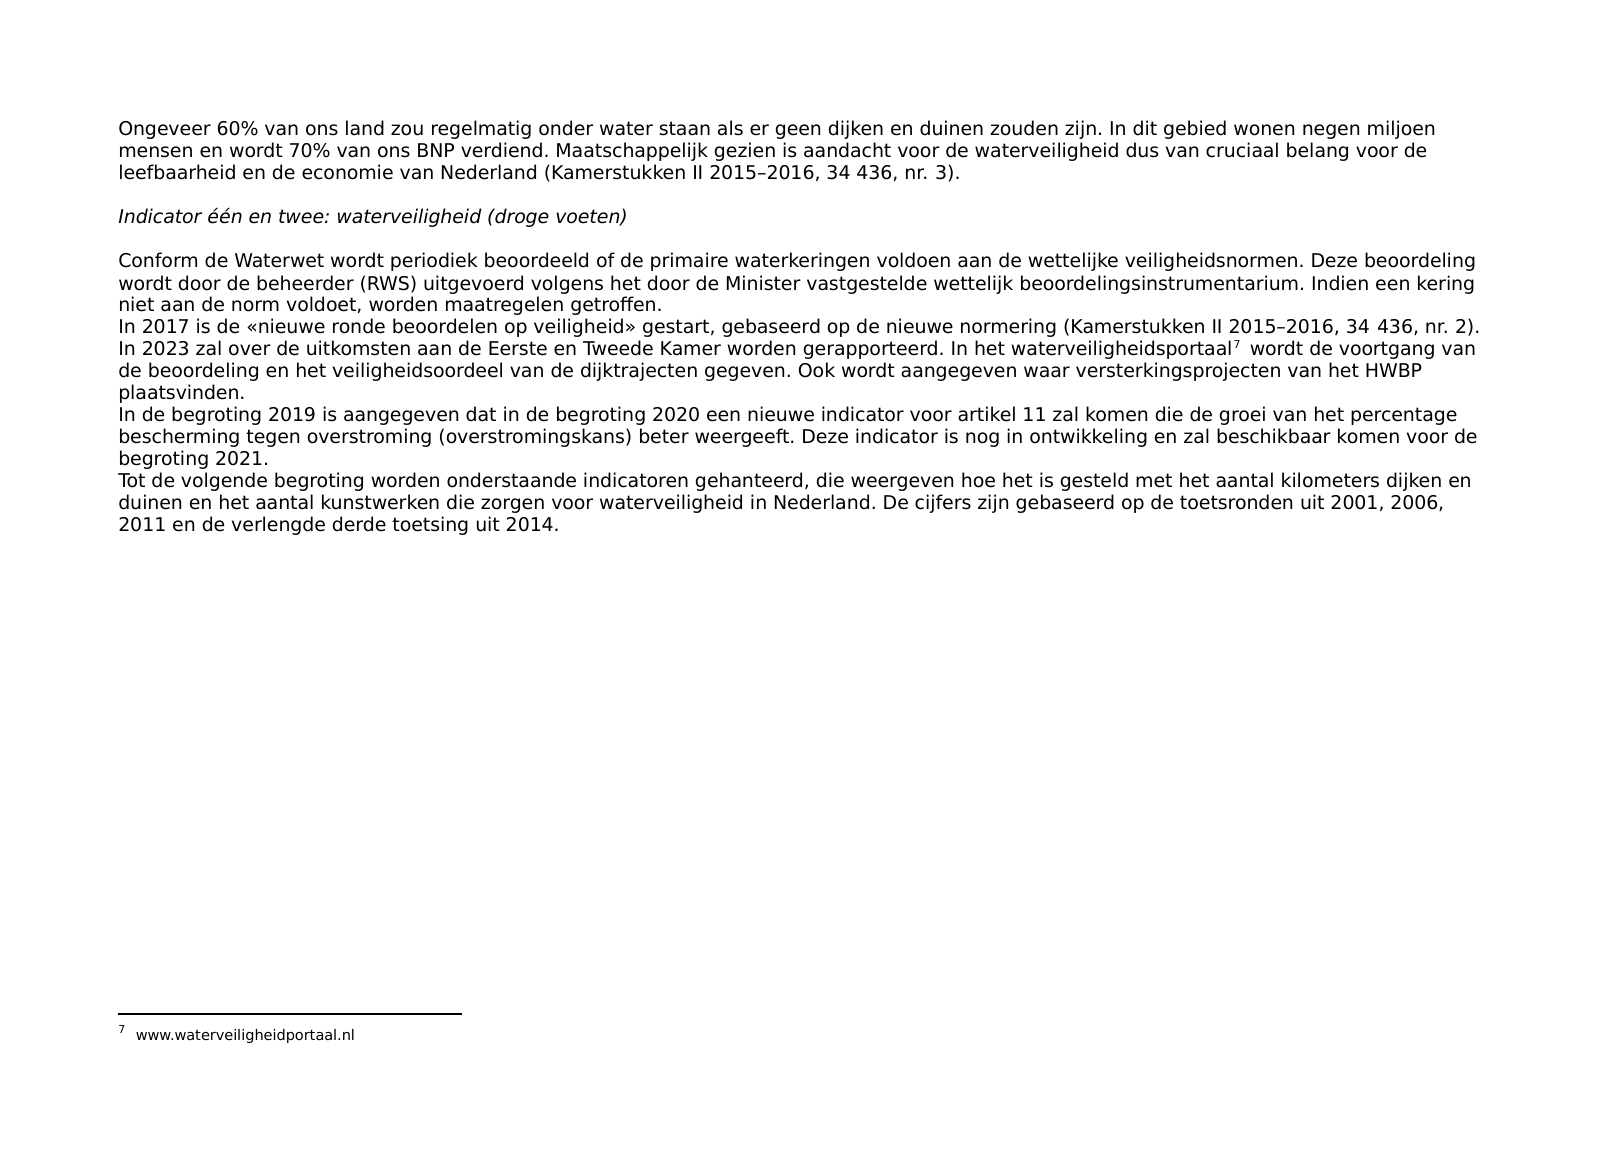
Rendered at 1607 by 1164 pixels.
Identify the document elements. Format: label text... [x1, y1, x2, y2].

text Ongeveer 60% van ons land zou regelmatig onder water staan als er geen dijken en duinen zouden zijn. In dit gebied wonen negen miljoen mensen en wordt 70% van ons BNP verdiend. Maatschappelijk gezien is aandacht voor de waterveiligheid dus van cruciaal belang voor de leefbaarheid en de economie van Nederland (Kamerstukken II 2015–2016, 34 436, nr. 3). [118, 118, 1488, 184]
text In de begroting 2019 is aangegeven dat in de begroting 2020 een nieuwe indicator voor artikel 11 zal komen die de groei van het percentage bescherming tegen overstroming (overstromingskans) beter weergeeft. Deze indicator is nog in ontwikkeling en zal beschikbaar komen voor de begroting 2021. [118, 404, 1488, 470]
text In 2017 is de «nieuwe ronde beoordelen op veiligheid» gestart, gebaseerd op de nieuwe normering (Kamerstukken II 2015–2016, 34 436, nr. 2). In 2023 zal over de uitkomsten aan de Eerste en Tweede Kamer worden gerapporteerd. In het waterveiligheidsportaal wordt de voortgang van de beoordeling en het veiligheidsoordeel van de dijktrajecten gegeven. Ook wordt aangegeven waar versterkingsprojecten van het HWBP plaatsvinden. [118, 316, 1488, 404]
subtitle Indicator één en twee: waterveiligheid (droge voeten) [118, 206, 1488, 228]
text Tot de volgende begroting worden onderstaande indicatoren gehanteerd, die weergeven hoe het is gesteld met het aantal kilometers dijken en duinen en het aantal kunstwerken die zorgen voor waterveiligheid in Nederland. De cijfers zijn gebaseerd op de toetsronden uit 2001, 2006, 2011 en de verlengde derde toetsing uit 2014. [118, 470, 1488, 536]
text Conform de Waterwet wordt periodiek beoordeeld of de primaire waterkeringen voldoen aan de wettelijke veiligheidsnormen. Deze beoordeling wordt door de beheerder (RWS) uitgevoerd volgens het door de Minister vastgestelde wettelijk beoordelingsinstrumentarium. Indien een kering niet aan de norm voldoet, worden maatregelen getroffen. [118, 250, 1488, 316]
text www.waterveiligheidportaal.nl [118, 1023, 1488, 1045]
